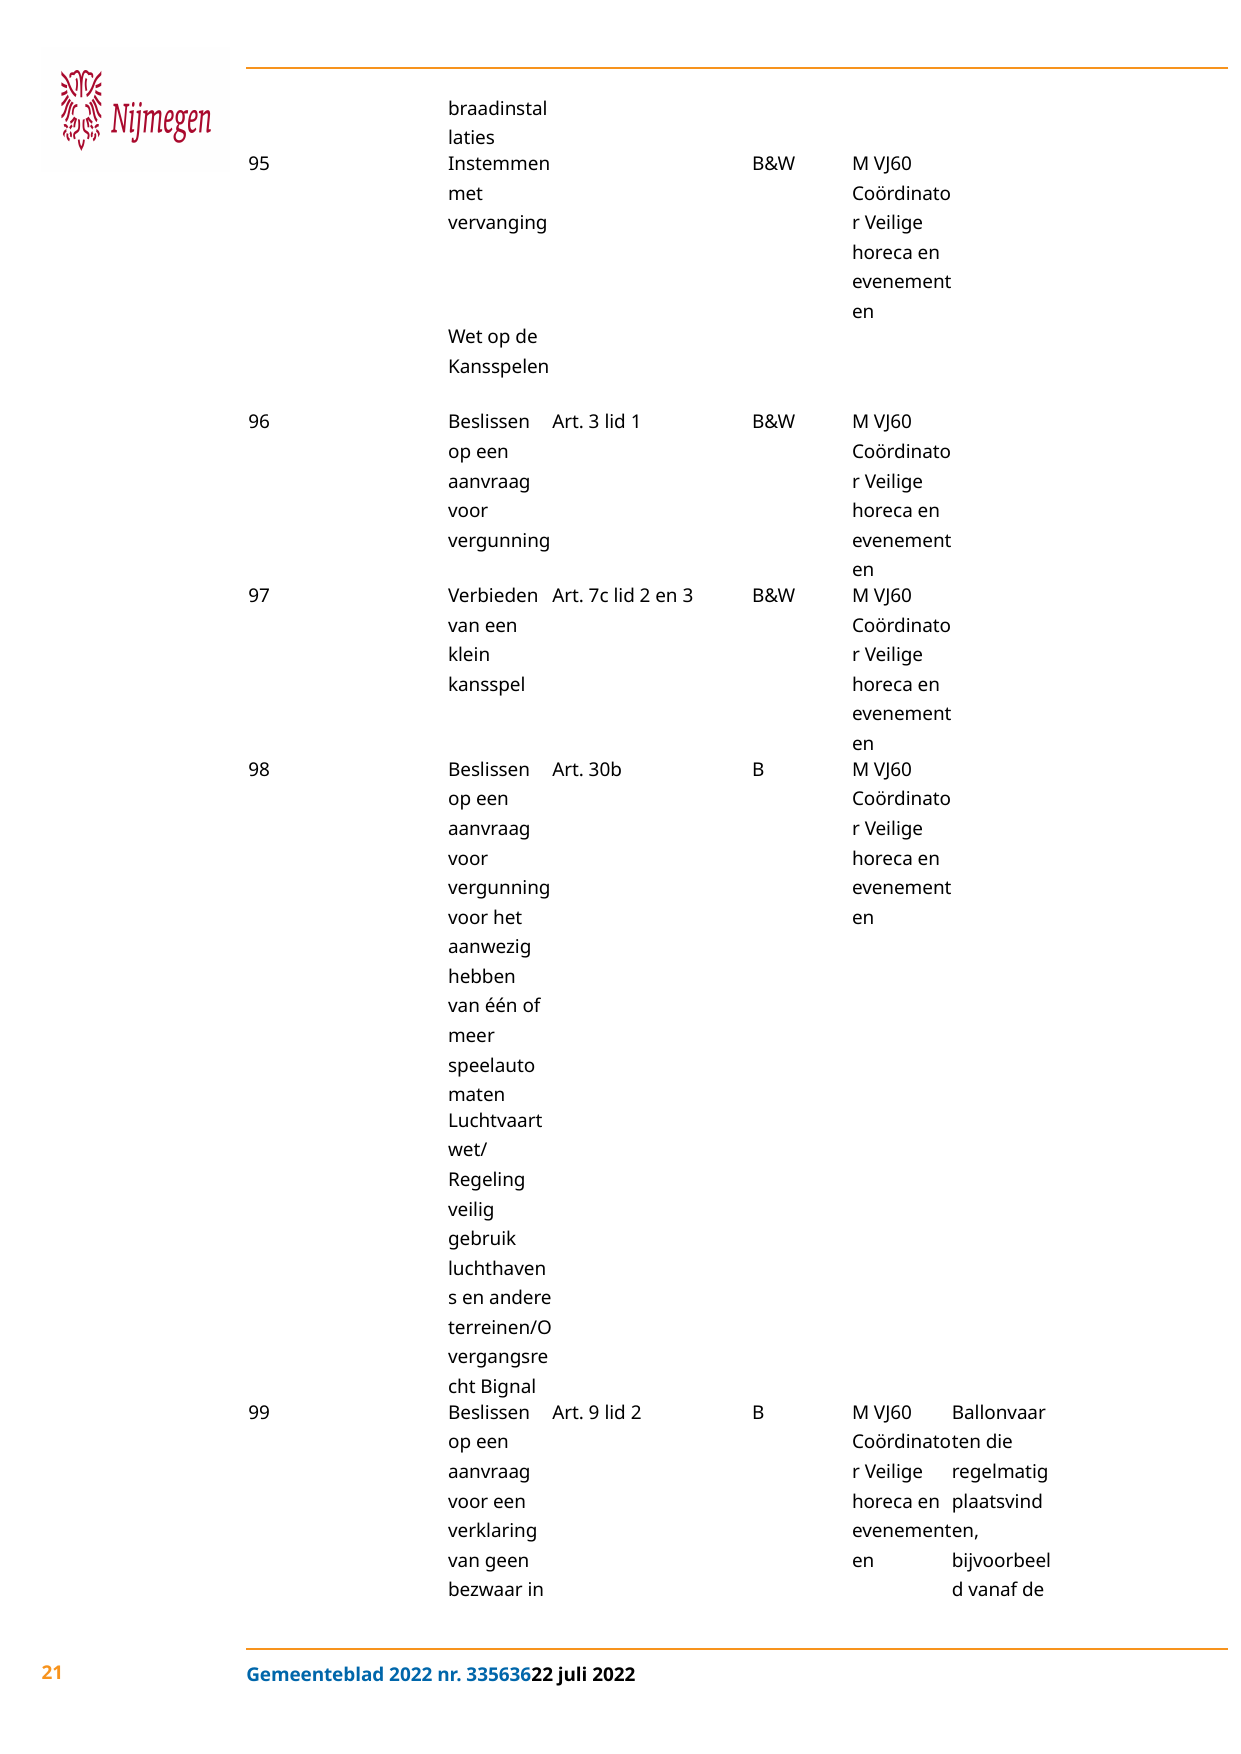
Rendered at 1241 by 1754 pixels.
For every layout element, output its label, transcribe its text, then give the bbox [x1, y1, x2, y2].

table_cell [952, 150, 1052, 324]
table_cell [552, 1107, 752, 1399]
table_cell B [752, 1399, 852, 1602]
table_cell 96 [248, 409, 448, 582]
table_cell Beslissen op een aanvraag voor een verklaring van geen bezwaar in [448, 1399, 552, 1602]
table_cell [248, 324, 448, 409]
table_cell [248, 1107, 448, 1399]
picture [41, 47, 231, 172]
table_cell Beslissen op een aanvraag voor vergunning [448, 409, 552, 582]
table_cell Ballonvaarten die regelmatig plaatsvinden, bijvoorbeeld vanaf de [952, 1399, 1052, 1602]
table_cell Verbieden van een klein kansspel [448, 582, 552, 756]
table_cell Instemmen met vervanging [448, 150, 552, 324]
table_cell [552, 95, 752, 150]
table_cell braadinstallaties [448, 95, 552, 150]
table_cell Art. 3 lid 1 [552, 409, 752, 582]
table_cell [852, 324, 952, 409]
table_cell 99 [248, 1399, 448, 1602]
table_cell [752, 324, 852, 409]
table_cell Beslissen op een aanvraag voor vergunning voor het aanwezig hebben van één of meer speelautomaten [448, 756, 552, 1107]
table_cell M VJ60 Coördinator Veilige horeca en evenementen [852, 409, 952, 582]
table_cell [952, 1107, 1052, 1399]
table_cell 95 [248, 150, 448, 324]
table_cell [752, 1107, 852, 1399]
table_cell [552, 150, 752, 324]
table_cell M VJ60 Coördinator Veilige horeca en evenementen [852, 756, 952, 1107]
table_cell [852, 95, 952, 150]
table_cell B&W [752, 582, 852, 756]
table_cell B&W [752, 409, 852, 582]
table_cell Wet op de Kansspelen [448, 324, 552, 409]
table_cell Art. 9 lid 2 [552, 1399, 752, 1602]
table_cell [248, 95, 448, 150]
table_cell [852, 1107, 952, 1399]
table_cell Art. 7c lid 2 en 3 [552, 582, 752, 756]
table_cell [952, 582, 1052, 756]
table_cell [752, 95, 852, 150]
table_cell [952, 95, 1052, 150]
table_cell [952, 324, 1052, 409]
table_cell M VJ60 Coördinator Veilige horeca en evenementen [852, 1399, 952, 1602]
table_cell [952, 756, 1052, 1107]
table_cell Art. 30b [552, 756, 752, 1107]
table_cell 97 [248, 582, 448, 756]
table_cell M VJ60 Coördinator Veilige horeca en evenementen [852, 150, 952, 324]
table_cell B&W [752, 150, 852, 324]
table_cell 98 [248, 756, 448, 1107]
table_cell [552, 324, 752, 409]
table_cell [952, 409, 1052, 582]
table_cell Luchtvaartwet/Regeling veilig gebruik luchthavens en andere terreinen/Overgangsrecht Bignal [448, 1107, 552, 1399]
table_cell B [752, 756, 852, 1107]
table_cell M VJ60 Coördinator Veilige horeca en evenementen [852, 582, 952, 756]
